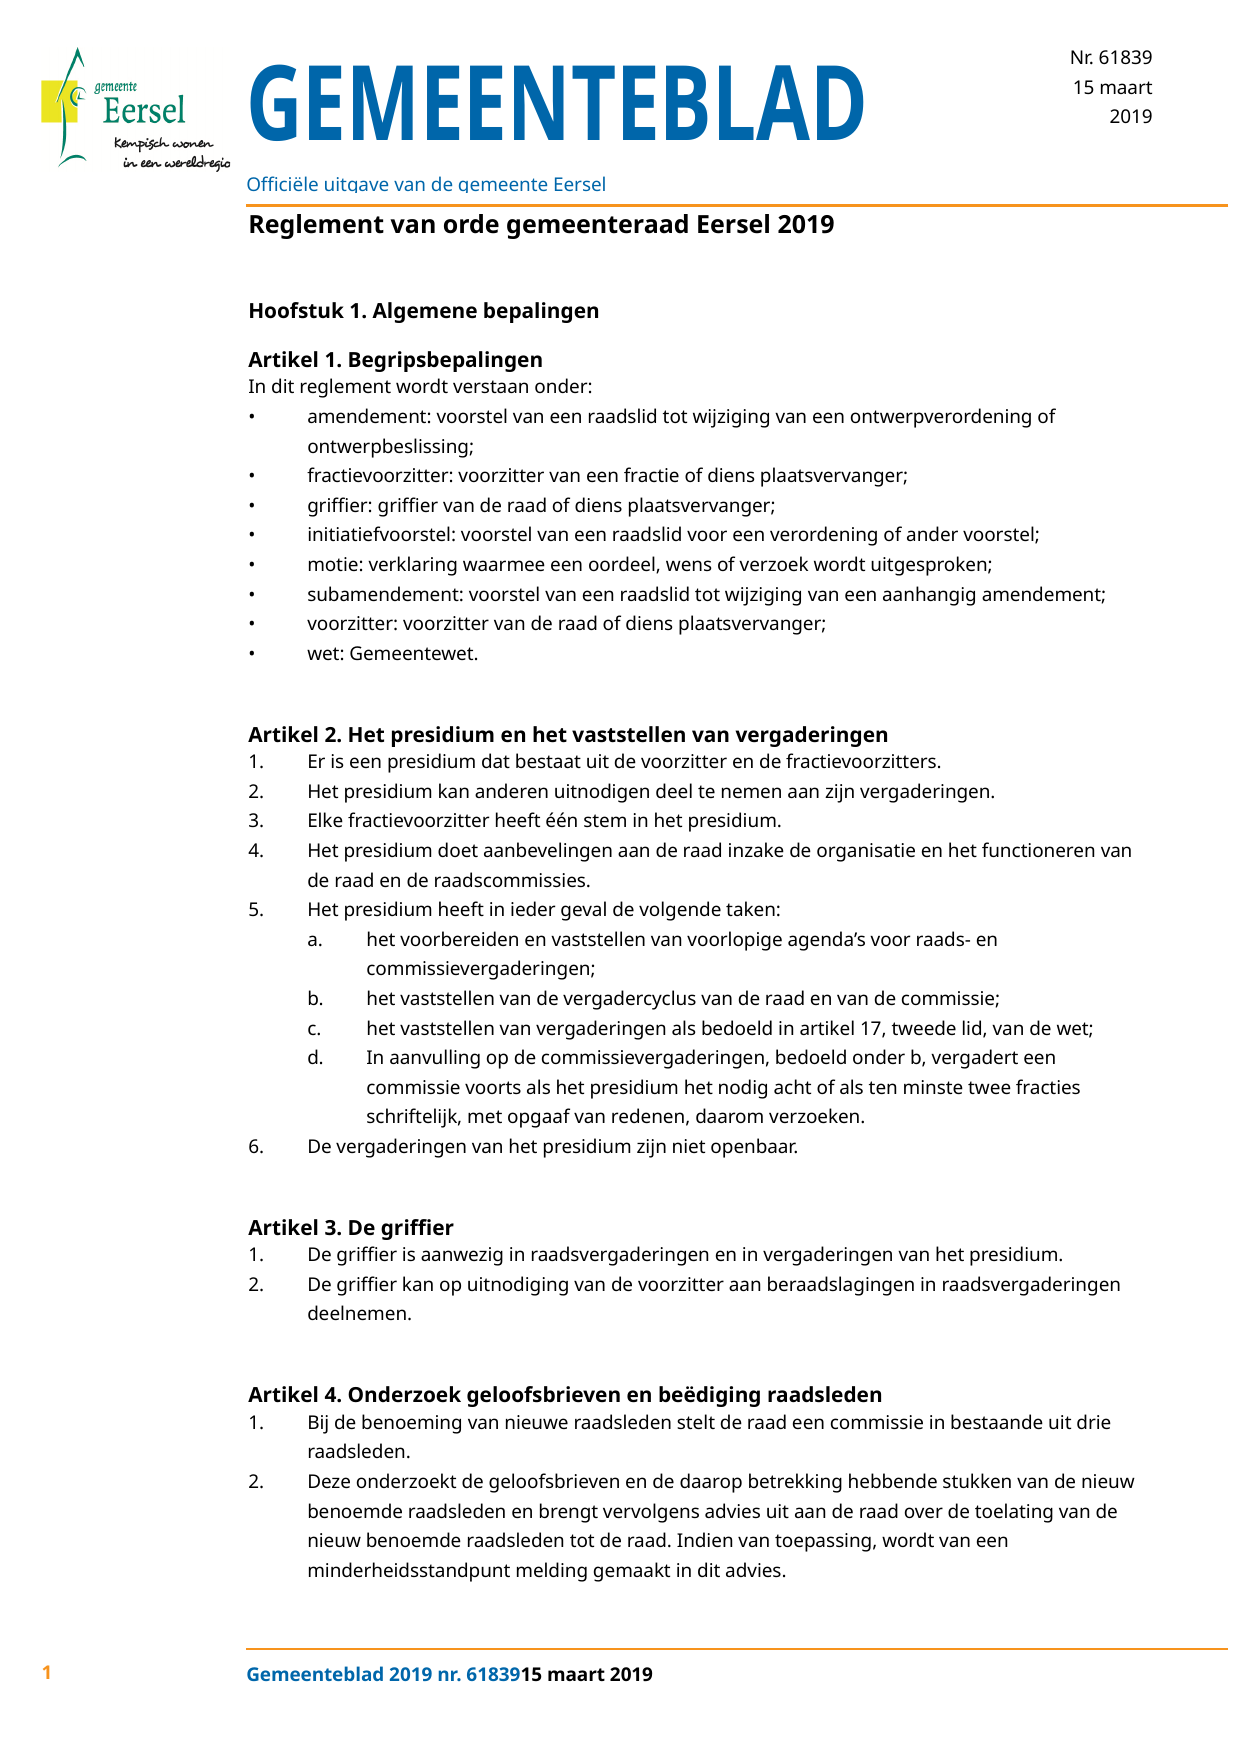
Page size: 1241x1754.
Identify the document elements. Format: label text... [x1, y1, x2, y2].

list wet: Gemeentewet. [248, 640, 1152, 666]
list Het presidium kan anderen uitnodigen deel te nemen aan zijn vergaderingen. [248, 778, 1152, 804]
list Het presidium heeft in ieder geval de volgende taken: [248, 896, 1152, 922]
text Reglement van orde gemeenteraad Eersel 2019 [248, 207, 1152, 241]
list Elke fractievoorzitter heeft één stem in het presidium. [248, 808, 1152, 833]
text Artikel 1. Begripsbepalingen [248, 345, 1152, 374]
list Er is een presidium dat bestaat uit de voorzitter en de fractievoorzitters. [248, 748, 1152, 774]
list De griffier kan op uitnodiging van de voorzitter aan beraadslagingen in raadsvergaderingen deelnemen. [248, 1271, 1152, 1326]
list griffier: griffier van de raad of diens plaatsvervanger; [248, 492, 1152, 518]
text In dit reglement wordt verstaan onder: [248, 374, 1152, 399]
list Bij de benoeming van nieuwe raadsleden stelt de raad een commissie in bestaande uit drie raadsleden. [248, 1409, 1152, 1464]
text Artikel 3. De griffier [248, 1213, 1152, 1241]
list het voorbereiden en vaststellen van voorlopige agenda’s voor raads- en commissievergaderingen; [307, 926, 1152, 981]
list fractievoorzitter: voorzitter van een fractie of diens plaatsvervanger; [248, 462, 1152, 488]
list amendement: voorstel van een raadslid tot wijziging van een ontwerpverordening of ontwerpbeslissing; [248, 403, 1152, 459]
text Artikel 4. Onderzoek geloofsbrieven en beëdiging raadsleden [248, 1381, 1152, 1409]
text Artikel 2. Het presidium en het vaststellen van vergaderingen [248, 720, 1152, 748]
list het vaststellen van vergaderingen als bedoeld in artikel 17, tweede lid, van de wet; [307, 1015, 1152, 1040]
list initiatiefvoorstel: voorstel van een raadslid voor een verordening of ander voorstel; [248, 522, 1152, 547]
list voorzitter: voorzitter van de raad of diens plaatsvervanger; [248, 610, 1152, 636]
list het vaststellen van de vergadercyclus van de raad en van de commissie; [307, 985, 1152, 1011]
list subamendement: voorstel van een raadslid tot wijziging van een aanhangig amendement; [248, 581, 1152, 607]
list De vergaderingen van het presidium zijn niet openbaar. [248, 1133, 1152, 1159]
list De griffier is aanwezig in raadsvergaderingen en in vergaderingen van het presidium. [248, 1241, 1152, 1267]
text Hoofstuk 1. Algemene bepalingen [248, 296, 1152, 324]
list Het presidium doet aanbevelingen aan de raad inzake de organisatie en het functioneren van de raad en de raadscommissies. [248, 837, 1152, 892]
list motie: verklaring waarmee een oordeel, wens of verzoek wordt uitgesproken; [248, 551, 1152, 577]
list Deze onderzoekt de geloofsbrieven en de daarop betrekking hebbende stukken van de nieuw benoemde raadsleden en brengt vervolgens advies uit aan de raad over de toelating van de nieuw benoemde raadsleden tot de raad. Indien van toepassing, wordt van een minderheidsstandpunt melding gemaakt in dit advies. [248, 1468, 1152, 1583]
picture [41, 47, 231, 172]
list In aanvulling op de commissievergaderingen, bedoeld onder b, vergadert een commissie voorts als het presidium het nodig acht of als ten minste twee fracties schriftelijk, met opgaaf van redenen, daarom verzoeken. [307, 1044, 1152, 1129]
